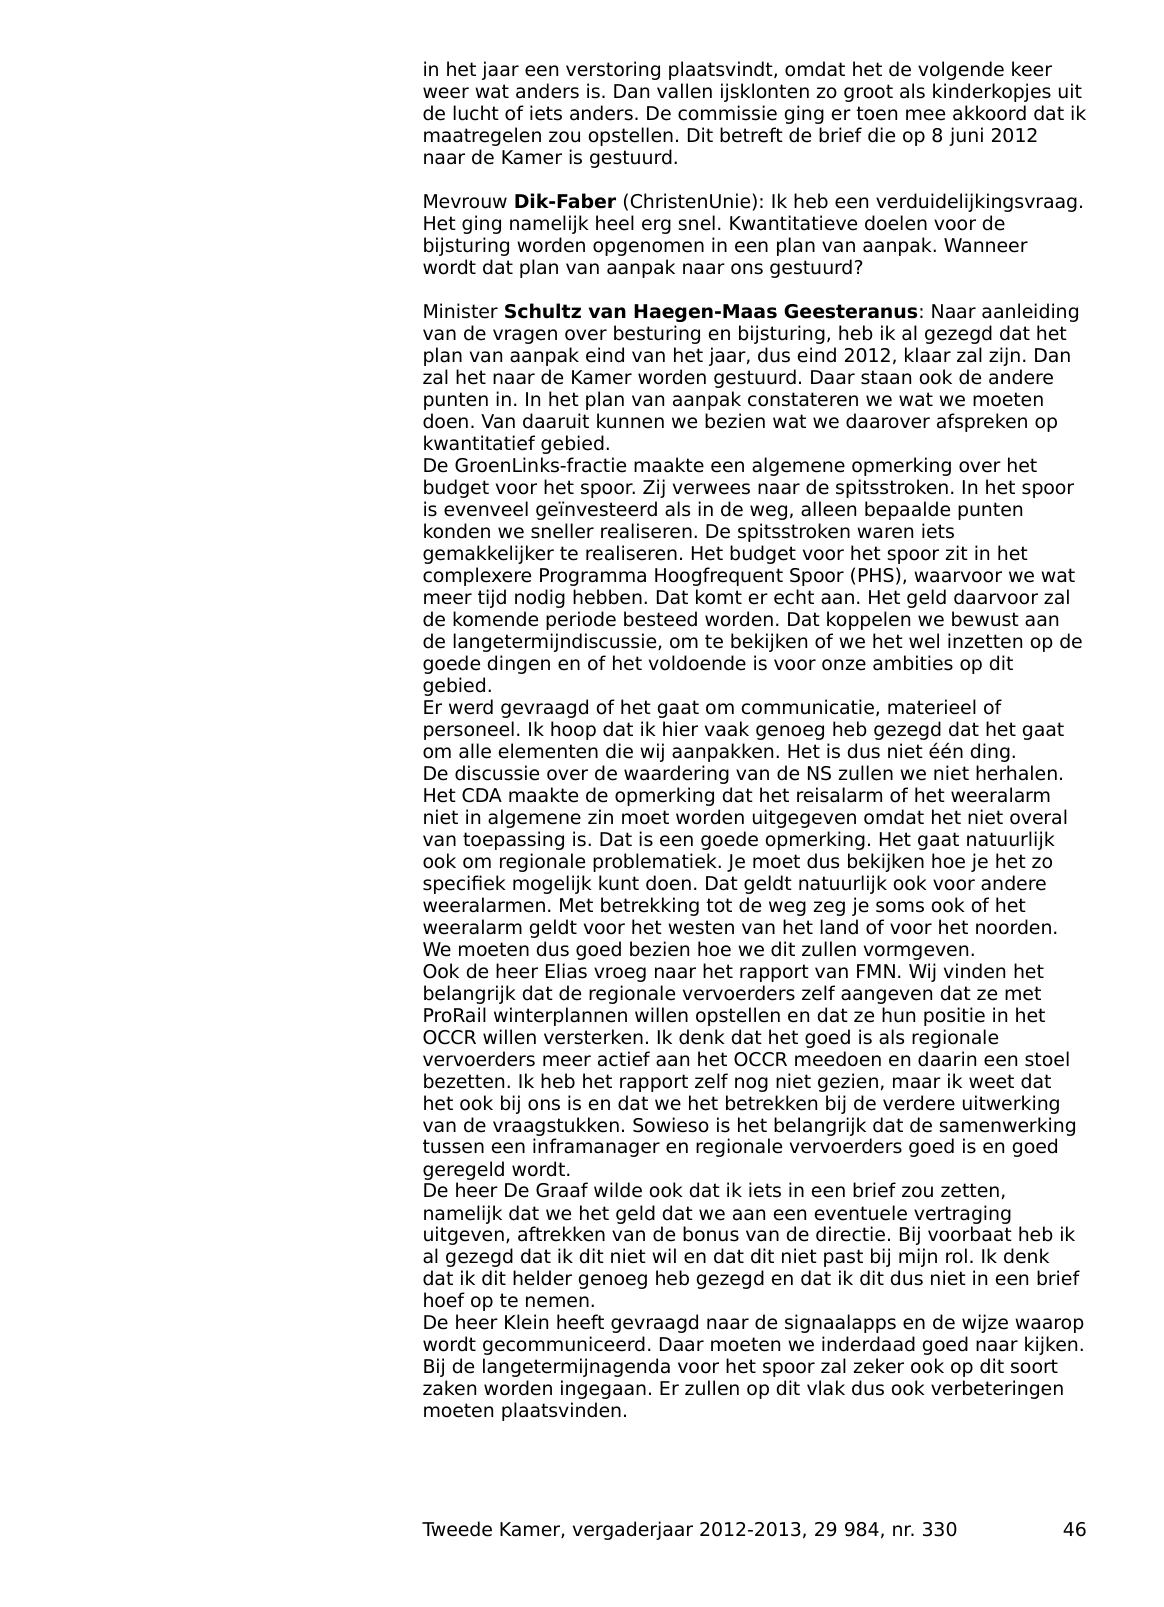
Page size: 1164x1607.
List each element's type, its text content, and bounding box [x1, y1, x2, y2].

text De GroenLinks-fractie maakte een algemene opmerking over het budget voor het spoor. Zij verwees naar de spitsstroken. In het spoor is evenveel geïnvesteerd als in de weg, alleen bepaalde punten konden we sneller realiseren. De spitsstroken waren iets gemakkelijker te realiseren. Het budget voor het spoor zit in het complexere Programma Hoogfrequent Spoor (PHS), waarvoor we wat meer tijd nodig hebben. Dat komt er echt aan. Het geld daarvoor zal de komende periode besteed worden. Dat koppelen we bewust aan de langetermijndiscussie, om te bekijken of we het wel inzetten op de goede dingen en of het voldoende is voor onze ambities op dit gebied. [422, 455, 1087, 697]
text Er werd gevraagd of het gaat om communicatie, materieel of personeel. Ik hoop dat ik hier vaak genoeg heb gezegd dat het gaat om alle elementen die wij aanpakken. Het is dus niet één ding. [422, 697, 1087, 763]
text Minister Schultz van Haegen-Maas Geesteranus: Naar aanleiding van de vragen over besturing en bijsturing, heb ik al gezegd dat het plan van aanpak eind van het jaar, dus eind 2012, klaar zal zijn. Dan zal het naar de Kamer worden gestuurd. Daar staan ook de andere punten in. In het plan van aanpak constateren we wat we moeten doen. Van daaruit kunnen we bezien wat we daarover afspreken op kwantitatief gebied. [422, 301, 1087, 455]
text De discussie over de waardering van de NS zullen we niet herhalen. Het CDA maakte de opmerking dat het reisalarm of het weeralarm niet in algemene zin moet worden uitgegeven omdat het niet overal van toepassing is. Dat is een goede opmerking. Het gaat natuurlijk ook om regionale problematiek. Je moet dus bekijken hoe je het zo specifiek mogelijk kunt doen. Dat geldt natuurlijk ook voor andere weeralarmen. Met betrekking tot de weg zeg je soms ook of het weeralarm geldt voor het westen van het land of voor het noorden. We moeten dus goed bezien hoe we dit zullen vormgeven. [422, 763, 1087, 961]
text De heer Klein heeft gevraagd naar de signaalapps en de wijze waarop wordt gecommuniceerd. Daar moeten we inderdaad goed naar kijken. Bij de langetermijnagenda voor het spoor zal zeker ook op dit soort zaken worden ingegaan. Er zullen op dit vlak dus ook verbeteringen moeten plaatsvinden. [422, 1312, 1087, 1422]
text Mevrouw Dik-Faber (ChristenUnie): Ik heb een verduidelijkingsvraag. Het ging namelijk heel erg snel. Kwantitatieve doelen voor de bijsturing worden opgenomen in een plan van aanpak. Wanneer wordt dat plan van aanpak naar ons gestuurd? [422, 191, 1087, 279]
text Ook de heer Elias vroeg naar het rapport van FMN. Wij vinden het belangrijk dat de regionale vervoerders zelf aangeven dat ze met ProRail winterplannen willen opstellen en dat ze hun positie in het OCCR willen versterken. Ik denk dat het goed is als regionale vervoerders meer actief aan het OCCR meedoen en daarin een stoel bezetten. Ik heb het rapport zelf nog niet gezien, maar ik weet dat het ook bij ons is en dat we het betrekken bij de verdere uitwerking van de vraagstukken. Sowieso is het belangrijk dat de samenwerking tussen een inframanager en regionale vervoerders goed is en goed geregeld wordt. [422, 961, 1087, 1180]
text De heer De Graaf wilde ook dat ik iets in een brief zou zetten, namelijk dat we het geld dat we aan een eventuele vertraging uitgeven, aftrekken van de bonus van de directie. Bij voorbaat heb ik al gezegd dat ik dit niet wil en dat dit niet past bij mijn rol. Ik denk dat ik dit helder genoeg heb gezegd en dat ik dit dus niet in een brief hoef op te nemen. [422, 1180, 1087, 1312]
text in het jaar een verstoring plaatsvindt, omdat het de volgende keer weer wat anders is. Dan vallen ijsklonten zo groot als kinderkopjes uit de lucht of iets anders. De commissie ging er toen mee akkoord dat ik maatregelen zou opstellen. Dit betreft de brief die op 8 juni 2012 naar de Kamer is gestuurd. [422, 59, 1087, 169]
